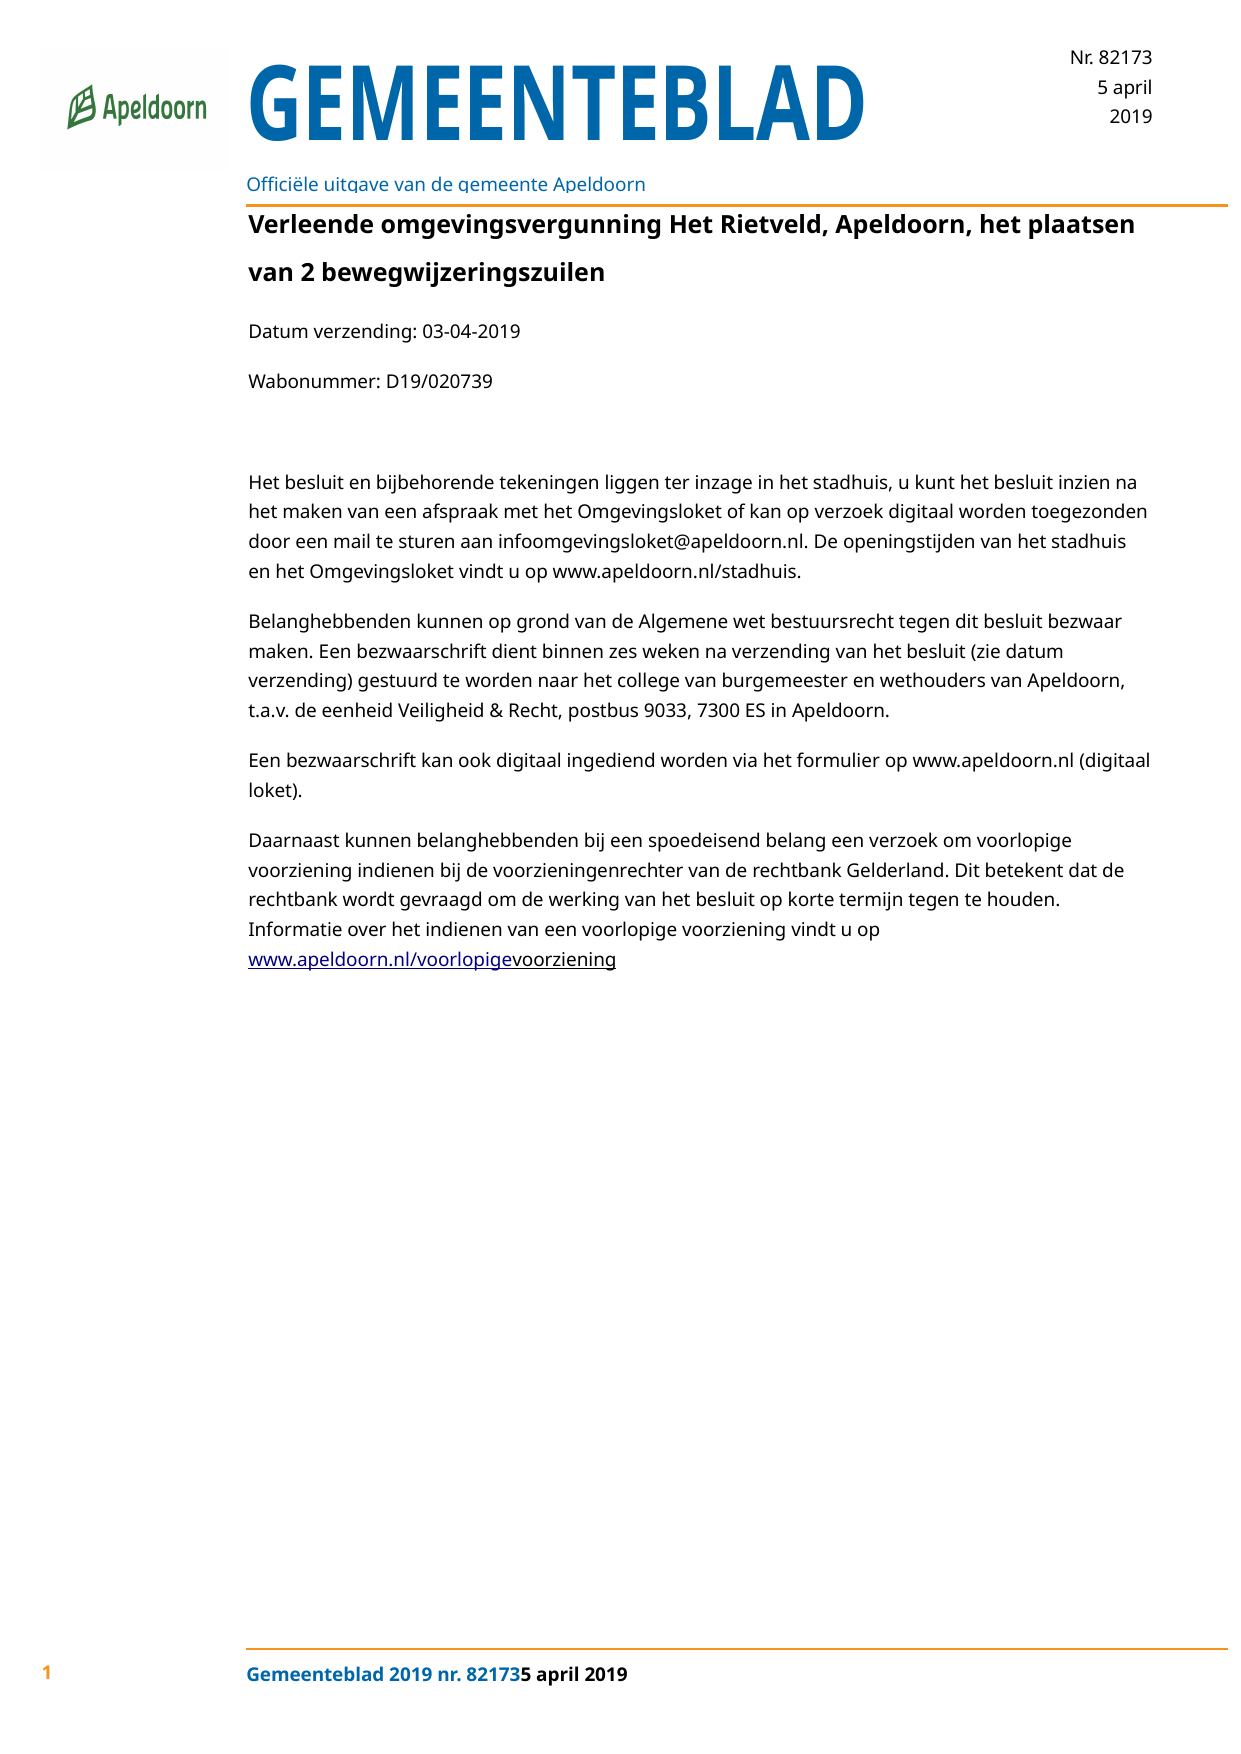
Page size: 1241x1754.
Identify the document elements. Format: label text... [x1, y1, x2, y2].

text Belanghebbenden kunnen op grond van de Algemene wet bestuursrecht tegen dit besluit bezwaar maken. Een bezwaarschrift dient binnen zes weken na verzending van het besluit (zie datum verzending) gestuurd te worden naar het college van burgemeester en wethouders van Apeldoorn, t.a.v. de eenheid Veiligheid & Recht, postbus 9033, 7300 ES in Apeldoorn. [248, 608, 1152, 723]
text Wabonummer: D19/020739 [248, 368, 1152, 394]
picture [41, 47, 231, 172]
text Daarnaast kunnen belanghebbenden bij een spoedeisend belang een verzoek om voorlopige voorziening indienen bij de voorzieningenrechter van de rechtbank Gelderland. Dit betekent dat de rechtbank wordt gevraagd om de werking van het besluit op korte termijn tegen te houden. Informatie over het indienen van een voorlopige voorziening vindt u op www.apeldoorn.nl/voorlopigevoorziening [248, 827, 1152, 972]
text Verleende omgevingsvergunning Het Rietveld, Apeldoorn, het plaatsen van 2 bewegwijzeringszuilen [248, 207, 1152, 288]
text Het besluit en bijbehorende tekeningen liggen ter inzage in het stadhuis, u kunt het besluit inzien na het maken van een afspraak met het Omgevingsloket of kan op verzoek digitaal worden toegezonden door een mail te sturen aan infoomgevingsloket@apeldoorn.nl. De openingstijden van het stadhuis en het Omgevingsloket vindt u op www.apeldoorn.nl/stadhuis. [248, 469, 1152, 584]
text Een bezwaarschrift kan ook digitaal ingediend worden via het formulier op www.apeldoorn.nl (digitaal loket). [248, 747, 1152, 803]
text Datum verzending: 03-04-2019 [248, 318, 1152, 344]
